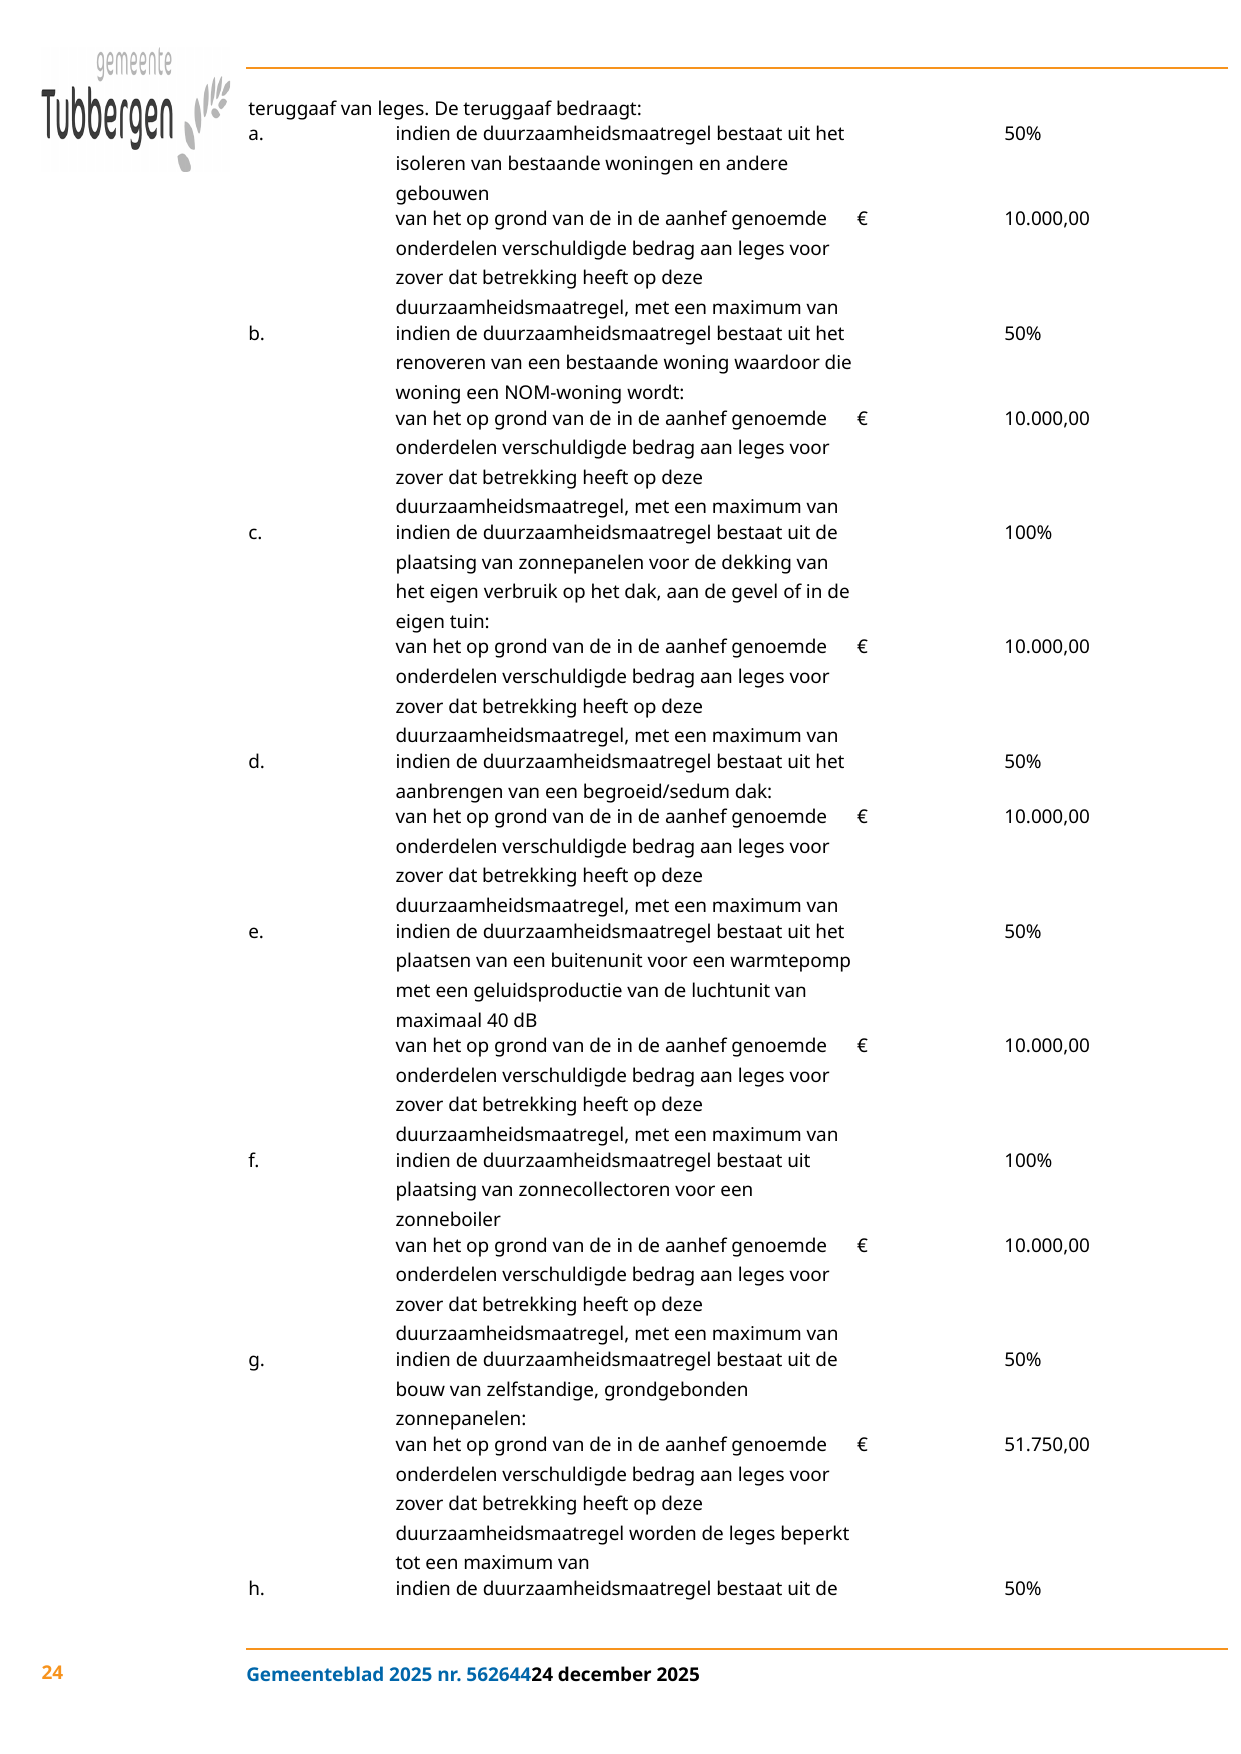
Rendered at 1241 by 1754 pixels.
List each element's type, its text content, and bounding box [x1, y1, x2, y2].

table_cell 10.000,00 [1004, 405, 1152, 519]
table_cell 10.000,00 [1004, 205, 1152, 320]
table_cell van het op grond van de in de aanhef genoemde onderdelen verschuldigde bedrag aan leges voor zover dat betrekking heeft op deze duurzaamheidsmaatregel, met een maximum van [395, 1033, 857, 1147]
table_cell 50% [1004, 121, 1152, 205]
table_cell 51.750,00 [1004, 1431, 1152, 1575]
table_cell € [857, 634, 1004, 748]
table_cell € [857, 1431, 1004, 1575]
table_cell b. [248, 320, 395, 405]
table_cell [857, 1147, 1004, 1232]
table_cell 50% [1004, 320, 1152, 405]
table_cell [1004, 95, 1152, 121]
table_cell [248, 1431, 395, 1575]
table_cell 100% [1004, 1147, 1152, 1232]
table_cell [857, 1575, 1004, 1601]
table_cell € [857, 804, 1004, 918]
table_cell [248, 1033, 395, 1147]
table_cell [248, 405, 395, 519]
table_cell indien de duurzaamheidsmaatregel bestaat uit het aanbrengen van een begroeid/sedum dak: [395, 748, 857, 803]
table_cell van het op grond van de in de aanhef genoemde onderdelen verschuldigde bedrag aan leges voor zover dat betrekking heeft op deze duurzaamheidsmaatregel, met een maximum van [395, 804, 857, 918]
table_cell [248, 804, 395, 918]
table_cell [248, 205, 395, 320]
table_cell 50% [1004, 918, 1152, 1032]
table_cell 10.000,00 [1004, 1232, 1152, 1346]
table_cell € [857, 405, 1004, 519]
table_cell indien de duurzaamheidsmaatregel bestaat uit het renoveren van een bestaande woning waardoor die woning een NOM-woning wordt: [395, 320, 857, 405]
table_cell 10.000,00 [1004, 634, 1152, 748]
table_cell 50% [1004, 748, 1152, 803]
table_cell [857, 748, 1004, 803]
table_cell [857, 1346, 1004, 1431]
table_cell 10.000,00 [1004, 804, 1152, 918]
table_cell [857, 95, 1004, 121]
table_cell g. [248, 1346, 395, 1431]
table_cell € [857, 1033, 1004, 1147]
table_cell f. [248, 1147, 395, 1232]
table_cell van het op grond van de in de aanhef genoemde onderdelen verschuldigde bedrag aan leges voor zover dat betrekking heeft op deze duurzaamheidsmaatregel worden de leges beperkt tot een maximum van [395, 1431, 857, 1575]
table_cell indien de duurzaamheidsmaatregel bestaat uit het plaatsen van een buitenunit voor een warmtepomp met een geluidsproductie van de luchtunit van maximaal 40 dB [395, 918, 857, 1032]
table_cell 50% [1004, 1346, 1152, 1431]
table_cell 100% [1004, 519, 1152, 634]
table_cell h. [248, 1575, 395, 1601]
table_cell van het op grond van de in de aanhef genoemde onderdelen verschuldigde bedrag aan leges voor zover dat betrekking heeft op deze duurzaamheidsmaatregel, met een maximum van [395, 405, 857, 519]
table_cell a. [248, 121, 395, 205]
table_cell e. [248, 918, 395, 1032]
table_cell [857, 320, 1004, 405]
table_cell van het op grond van de in de aanhef genoemde onderdelen verschuldigde bedrag aan leges voor zover dat betrekking heeft op deze duurzaamheidsmaatregel, met een maximum van [395, 1232, 857, 1346]
table_cell 50% [1004, 1575, 1152, 1601]
table_cell van het op grond van de in de aanhef genoemde onderdelen verschuldigde bedrag aan leges voor zover dat betrekking heeft op deze duurzaamheidsmaatregel, met een maximum van [395, 634, 857, 748]
table_cell [248, 1232, 395, 1346]
table_cell d. [248, 748, 395, 803]
table_cell c. [248, 519, 395, 634]
table_cell [248, 634, 395, 748]
table_cell van het op grond van de in de aanhef genoemde onderdelen verschuldigde bedrag aan leges voor zover dat betrekking heeft op deze duurzaamheidsmaatregel, met een maximum van [395, 205, 857, 320]
table_cell [857, 121, 1004, 205]
table_cell indien de duurzaamheidsmaatregel bestaat uit de bouw van zelfstandige, grondgebonden zonnepanelen: [395, 1346, 857, 1431]
table_cell € [857, 1232, 1004, 1346]
table_cell indien de duurzaamheidsmaatregel bestaat uit de plaatsing van zonnepanelen voor de dekking van het eigen verbruik op het dak, aan de gevel of in de eigen tuin: [395, 519, 857, 634]
picture [41, 47, 231, 172]
table_cell 10.000,00 [1004, 1033, 1152, 1147]
table_cell [857, 519, 1004, 634]
table_cell teruggaaf van leges. De teruggaaf bedraagt: [248, 95, 857, 121]
table_cell indien de duurzaamheidsmaatregel bestaat uit het isoleren van bestaande woningen en andere gebouwen [395, 121, 857, 205]
table_cell indien de duurzaamheidsmaatregel bestaat uit de [395, 1575, 857, 1601]
table_cell € [857, 205, 1004, 320]
table_cell indien de duurzaamheidsmaatregel bestaat uit plaatsing van zonnecollectoren voor een zonneboiler [395, 1147, 857, 1232]
table_cell [857, 918, 1004, 1032]
